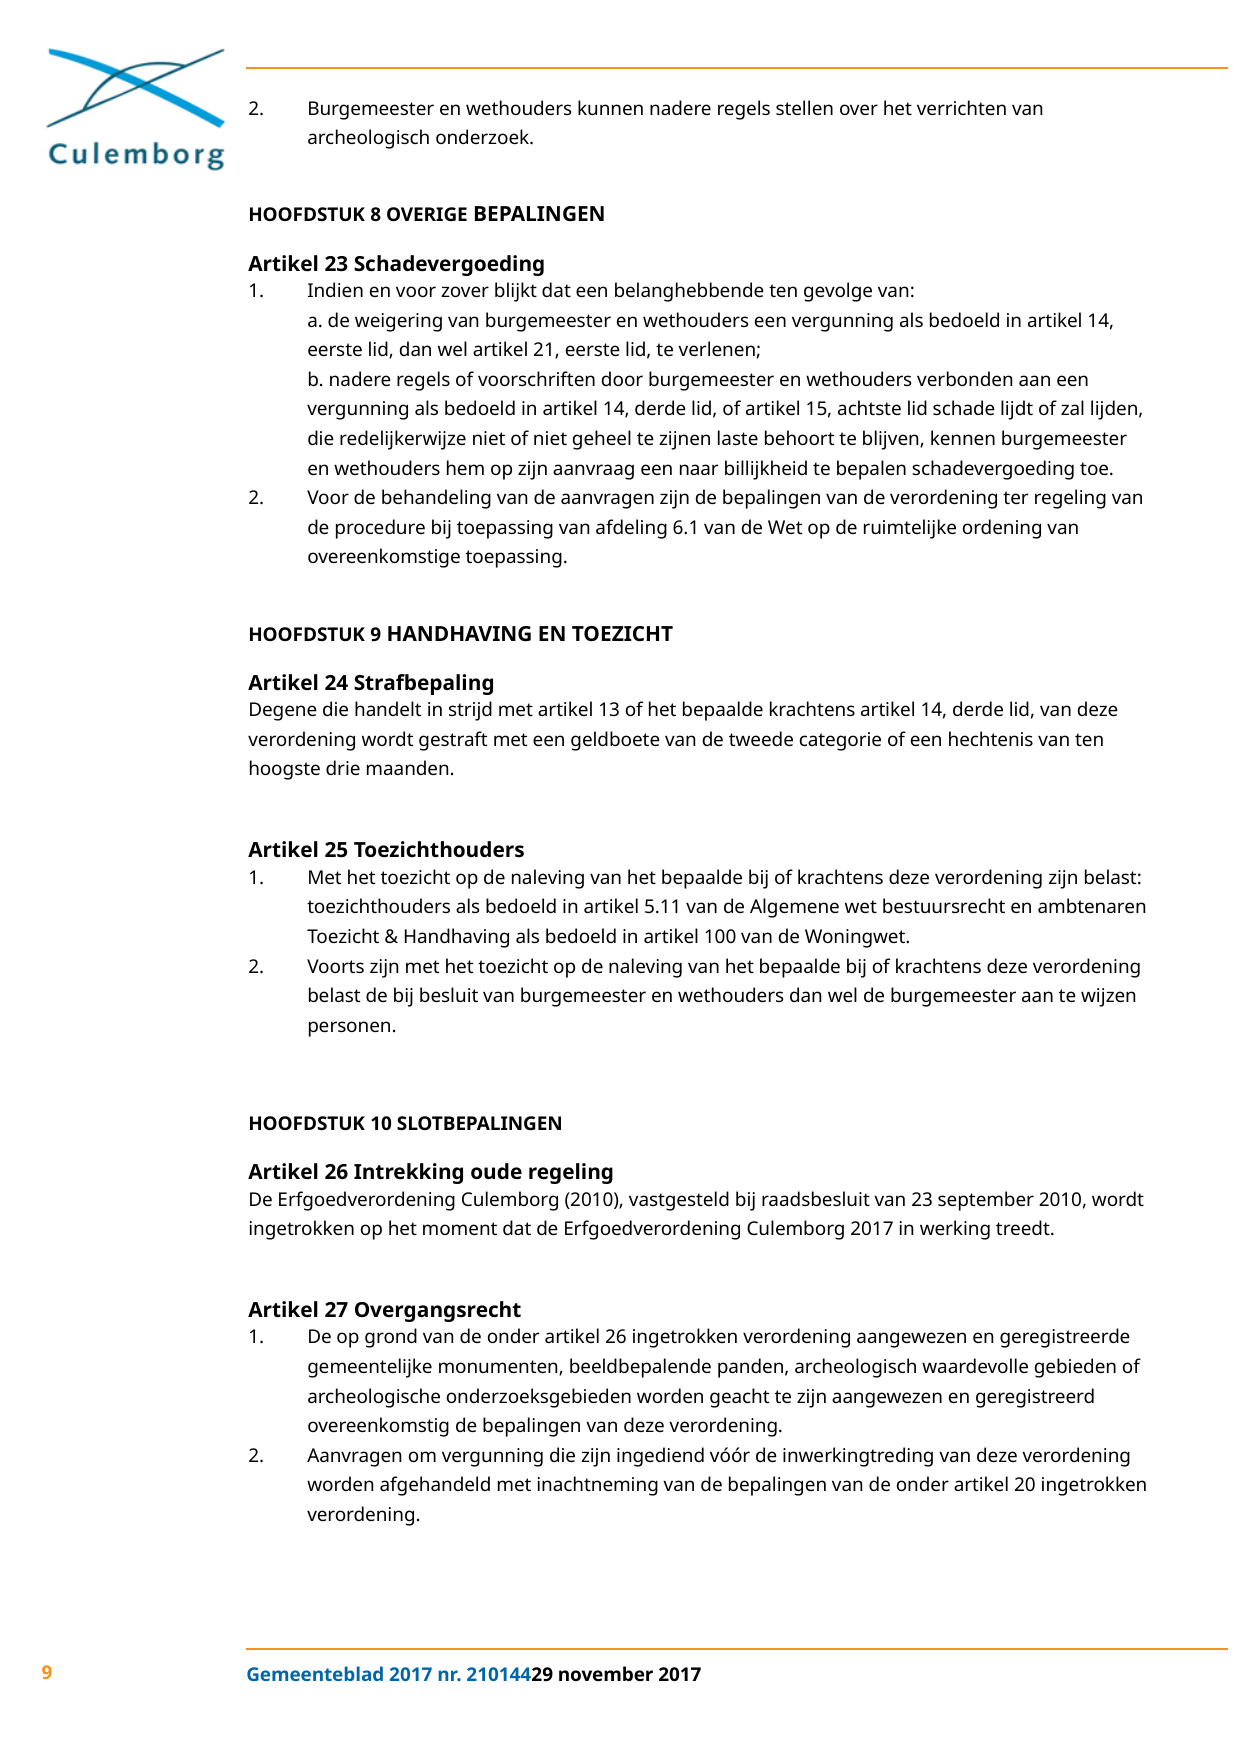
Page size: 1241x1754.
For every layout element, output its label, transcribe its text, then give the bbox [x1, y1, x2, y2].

text HOOFDSTUK 9 HANDHAVING EN TOEZICHT [248, 619, 1152, 647]
text Artikel 27 Overgangsrecht [248, 1295, 1152, 1324]
list a. de weigering van burgemeester en wethouders een vergunning als bedoeld in artikel 14, eerste lid, dan wel artikel 21, eerste lid, te verlenen; [248, 307, 1152, 362]
text Degene die handelt in strijd met artikel 13 of het bepaalde krachtens artikel 14, derde lid, van deze verordening wordt gestraft met een geldboete van de tweede categorie of een hechtenis van ten hoogste drie maanden. [248, 696, 1152, 781]
text De Erfgoedverordening Culemborg (2010), vastgesteld bij raadsbesluit van 23 september 2010, wordt ingetrokken op het moment dat de Erfgoedverordening Culemborg 2017 in werking treedt. [248, 1186, 1152, 1241]
text Artikel 24 Strafbepaling [248, 668, 1152, 696]
text Artikel 26 Intrekking oude regeling [248, 1157, 1152, 1186]
text HOOFDSTUK 10 SLOTBEPALINGEN [248, 1108, 1152, 1136]
list b. nadere regels of voorschriften door burgemeester en wethouders verbonden aan een vergunning als bedoeld in artikel 14, derde lid, of artikel 15, achtste lid schade lijdt of zal lijden, die redelijkerwijze niet of niet geheel te zijnen laste behoort te blijven, kennen burgemeester en wethouders hem op zijn aanvraag een naar billijkheid te bepalen schadevergoeding toe. [248, 366, 1152, 481]
text HOOFDSTUK 8 OVERIGE BEPALINGEN [248, 199, 1152, 228]
list Indien en voor zover blijkt dat een belanghebbende ten gevolge van: [248, 277, 1152, 303]
list De op grond van de onder artikel 26 ingetrokken verordening aangewezen en geregistreerde gemeentelijke monumenten, beeldbepalende panden, archeologisch waardevolle gebieden of archeologische onderzoeksgebieden worden geacht te zijn aangewezen en geregistreerd overeenkomstig de bepalingen van deze verordening. [248, 1324, 1152, 1438]
text Artikel 23 Schadevergoeding [248, 249, 1152, 277]
list Voorts zijn met het toezicht op de naleving van het bepaalde bij of krachtens deze verordening belast de bij besluit van burgemeester en wethouders dan wel de burgemeester aan te wijzen personen. [248, 953, 1152, 1038]
picture [41, 47, 231, 172]
text Artikel 25 Toezichthouders [248, 836, 1152, 864]
list Burgemeester en wethouders kunnen nadere regels stellen over het verrichten van archeologisch onderzoek. [248, 95, 1152, 150]
list Met het toezicht op de naleving van het bepaalde bij of krachtens deze verordening zijn belast: toezichthouders als bedoeld in artikel 5.11 van de Algemene wet bestuursrecht en ambtenaren Toezicht & Handhaving als bedoeld in artikel 100 van de Woningwet. [248, 864, 1152, 949]
list Voor de behandeling van de aanvragen zijn de bepalingen van de verordening ter regeling van de procedure bij toepassing van afdeling 6.1 van de Wet op de ruimtelijke ordening van overeenkomstige toepassing. [248, 484, 1152, 569]
list Aanvragen om vergunning die zijn ingediend vóór de inwerkingtreding van deze verordening worden afgehandeld met inachtneming van de bepalingen van de onder artikel 20 ingetrokken verordening. [248, 1442, 1152, 1527]
